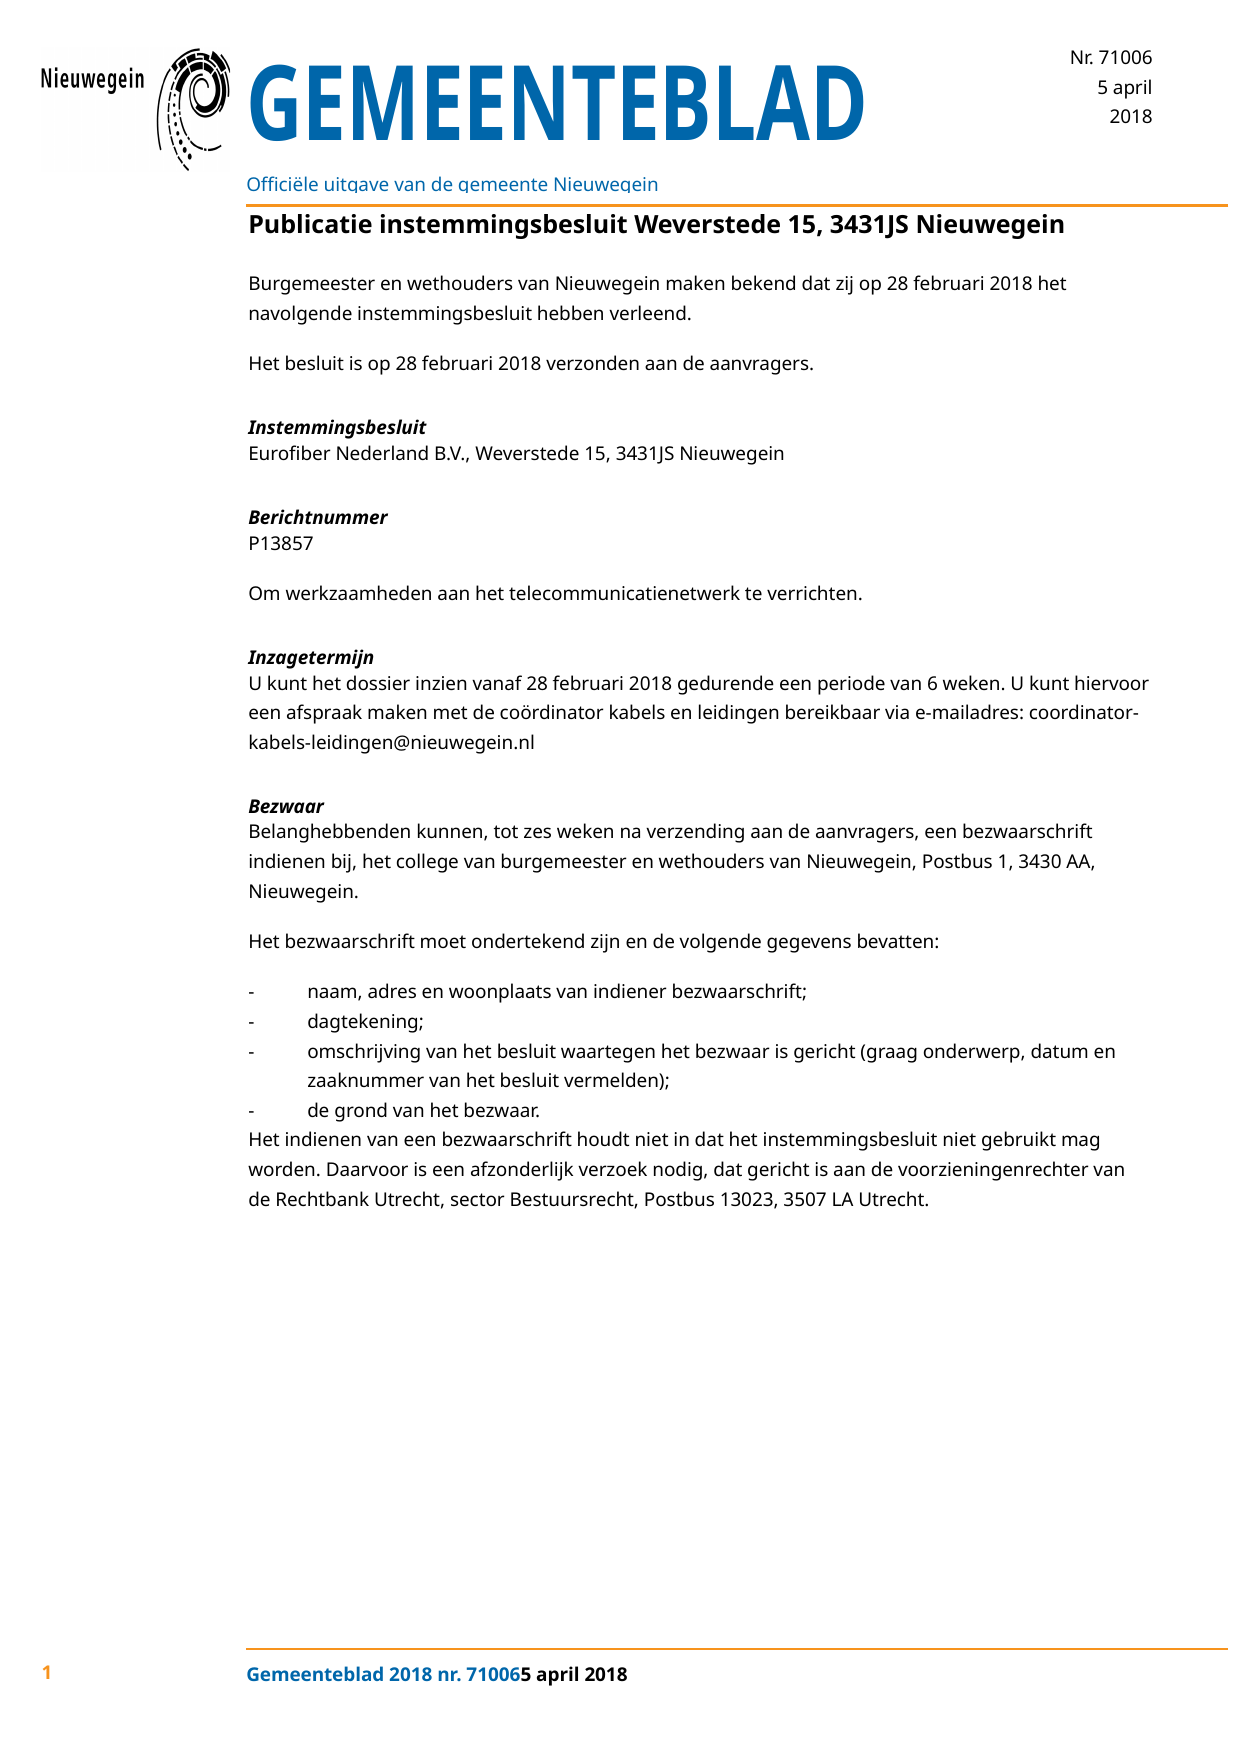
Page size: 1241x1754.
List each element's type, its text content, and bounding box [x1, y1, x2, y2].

text Eurofiber Nederland B.V., Weverstede 15, 3431JS Nieuwegein [248, 440, 1152, 466]
text Het indienen van een bezwaarschrift houdt niet in dat het instemmingsbesluit niet gebruikt mag worden. Daarvoor is een afzonderlijk verzoek nodig, dat gericht is aan de voorzieningenrechter van de Rechtbank Utrecht, sector Bestuursrecht, Postbus 13023, 3507 LA Utrecht. [248, 1127, 1152, 1211]
text Burgemeester en wethouders van Nieuwegein maken bekend dat zij op 28 februari 2018 het navolgende instemmingsbesluit hebben verleend. [248, 270, 1152, 326]
list dagtekening; [248, 1008, 1152, 1034]
text P13857 [248, 530, 1152, 555]
text Instemmingsbesluit [248, 414, 1152, 440]
text Het besluit is op 28 februari 2018 verzonden aan de aanvragers. [248, 350, 1152, 376]
text Berichtnummer [248, 504, 1152, 530]
text Inzagetermijn [248, 644, 1152, 670]
list naam, adres en woonplaats van indiener bezwaarschrift; [248, 979, 1152, 1004]
text U kunt het dossier inzien vanaf 28 februari 2018 gedurende een periode van 6 weken. U kunt hiervoor een afspraak maken met de coördinator kabels en leidingen bereikbaar via e-mailadres: coordinator-kabels-leidingen@nieuwegein.nl [248, 670, 1152, 755]
picture [41, 47, 231, 172]
text Het bezwaarschrift moet ondertekend zijn en de volgende gegevens bevatten: [248, 928, 1152, 954]
list de grond van het bezwaar. [248, 1097, 1152, 1123]
text Publicatie instemmingsbesluit Weverstede 15, 3431JS Nieuwegein [248, 207, 1152, 241]
text Om werkzaamheden aan het telecommunicatienetwerk te verrichten. [248, 580, 1152, 606]
list omschrijving van het besluit waartegen het bezwaar is gericht (graag onderwerp, datum en zaaknummer van het besluit vermelden); [248, 1038, 1152, 1093]
text Bezwaar [248, 793, 1152, 819]
text Belanghebbenden kunnen, tot zes weken na verzending aan de aanvragers, een bezwaarschrift indienen bij, het college van burgemeester en wethouders van Nieuwegein, Postbus 1, 3430 AA, Nieuwegein. [248, 819, 1152, 903]
